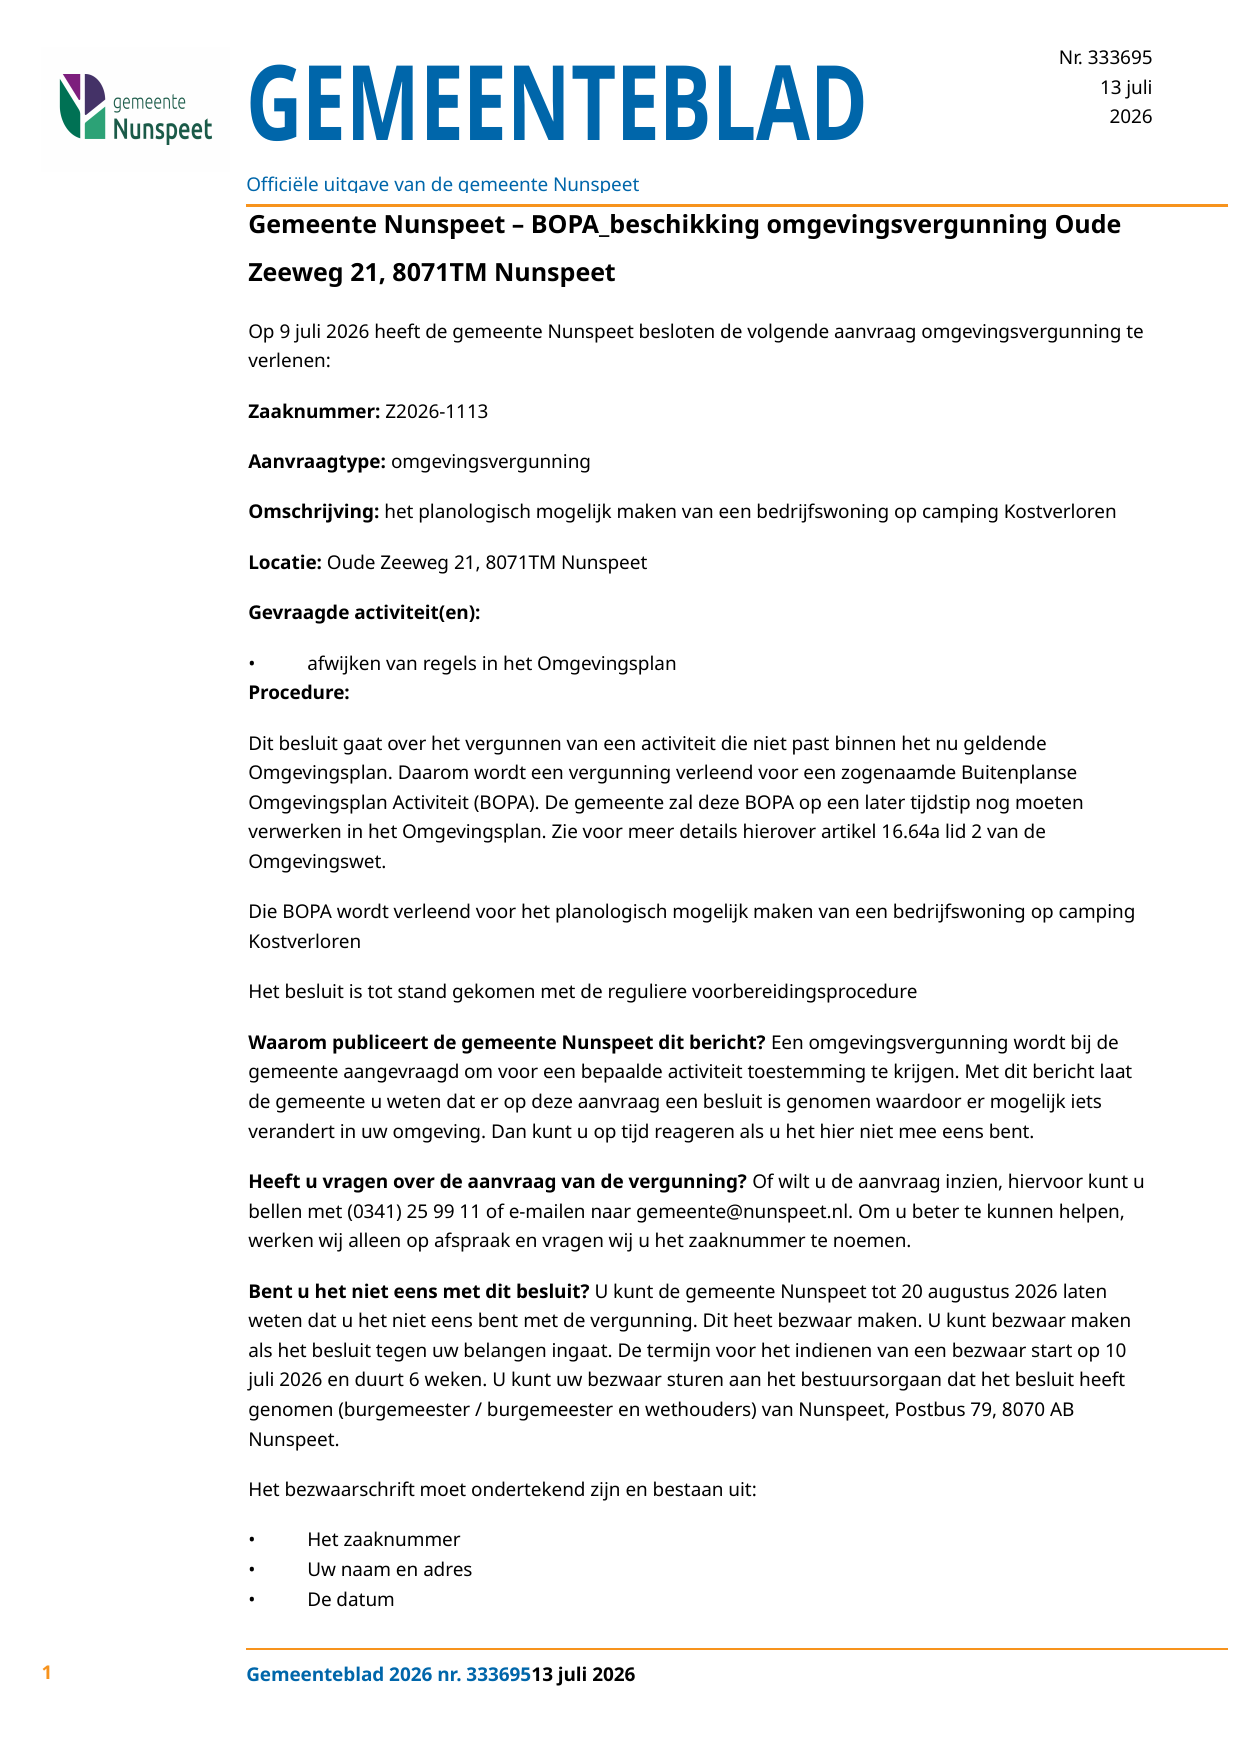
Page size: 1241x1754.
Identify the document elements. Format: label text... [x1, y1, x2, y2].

text Gemeente Nunspeet – BOPA_beschikking omgevingsvergunning Oude Zeeweg 21, 8071TM Nunspeet [248, 207, 1152, 288]
list Uw naam en adres [248, 1556, 1152, 1582]
text Op 9 juli 2026 heeft de gemeente Nunspeet besloten de volgende aanvraag omgevingsvergunning te verlenen: [248, 318, 1152, 373]
text Bent u het niet eens met dit besluit? U kunt de gemeente Nunspeet tot 20 augustus 2026 laten weten dat u het niet eens bent met de vergunning. Dit heet bezwaar maken. U kunt bezwaar maken als het besluit tegen uw belangen ingaat. De termijn voor het indienen van een bezwaar start op 10 juli 2026 en duurt 6 weken. U kunt uw bezwaar sturen aan het bestuursorgaan dat het besluit heeft genomen (burgemeester / burgemeester en wethouders) van Nunspeet, Postbus 79, 8070 AB Nunspeet. [248, 1278, 1152, 1452]
text Die BOPA wordt verleend voor het planologisch mogelijk maken van een bedrijfswoning op camping Kostverloren [248, 899, 1152, 954]
text Het besluit is tot stand gekomen met de reguliere voorbereidingsprocedure [248, 979, 1152, 1004]
list afwijken van regels in het Omgevingsplan [248, 650, 1152, 676]
text Omschrijving: het planologisch mogelijk maken van een bedrijfswoning op camping Kostverloren [248, 499, 1152, 524]
text Procedure: [248, 679, 1152, 705]
text Waarom publiceert de gemeente Nunspeet dit bericht? Een omgevingsvergunning wordt bij de gemeente aangevraagd om voor een bepaalde activiteit toestemming te krijgen. Met dit bericht laat de gemeente u weten dat er op deze aanvraag een besluit is genomen waardoor er mogelijk iets verandert in uw omgeving. Dan kunt u op tijd reageren als u het hier niet mee eens bent. [248, 1029, 1152, 1144]
text Heeft u vragen over de aanvraag van de vergunning? Of wilt u de aanvraag inzien, hiervoor kunt u bellen met (0341) 25 99 11 of e-mailen naar gemeente@nunspeet.nl. Om u beter te kunnen helpen, werken wij alleen op afspraak en vragen wij u het zaaknummer te noemen. [248, 1168, 1152, 1253]
list De datum [248, 1586, 1152, 1612]
list Het zaaknummer [248, 1527, 1152, 1552]
text Zaaknummer: Z2026-1113 [248, 398, 1152, 424]
text Aanvraagtype: omgevingsvergunning [248, 448, 1152, 474]
text Locatie: Oude Zeeweg 21, 8071TM Nunspeet [248, 549, 1152, 575]
text Het bezwaarschrift moet ondertekend zijn en bestaan uit: [248, 1476, 1152, 1502]
text Dit besluit gaat over het vergunnen van een activiteit die niet past binnen het nu geldende Omgevingsplan. Daarom wordt een vergunning verleend voor een zogenaamde Buitenplanse Omgevingsplan Activiteit (BOPA). De gemeente zal deze BOPA op een later tijdstip nog moeten verwerken in het Omgevingsplan. Zie voor meer details hierover artikel 16.64a lid 2 van de Omgevingswet. [248, 730, 1152, 874]
picture [41, 47, 231, 172]
text Gevraagde activiteit(en): [248, 599, 1152, 625]
